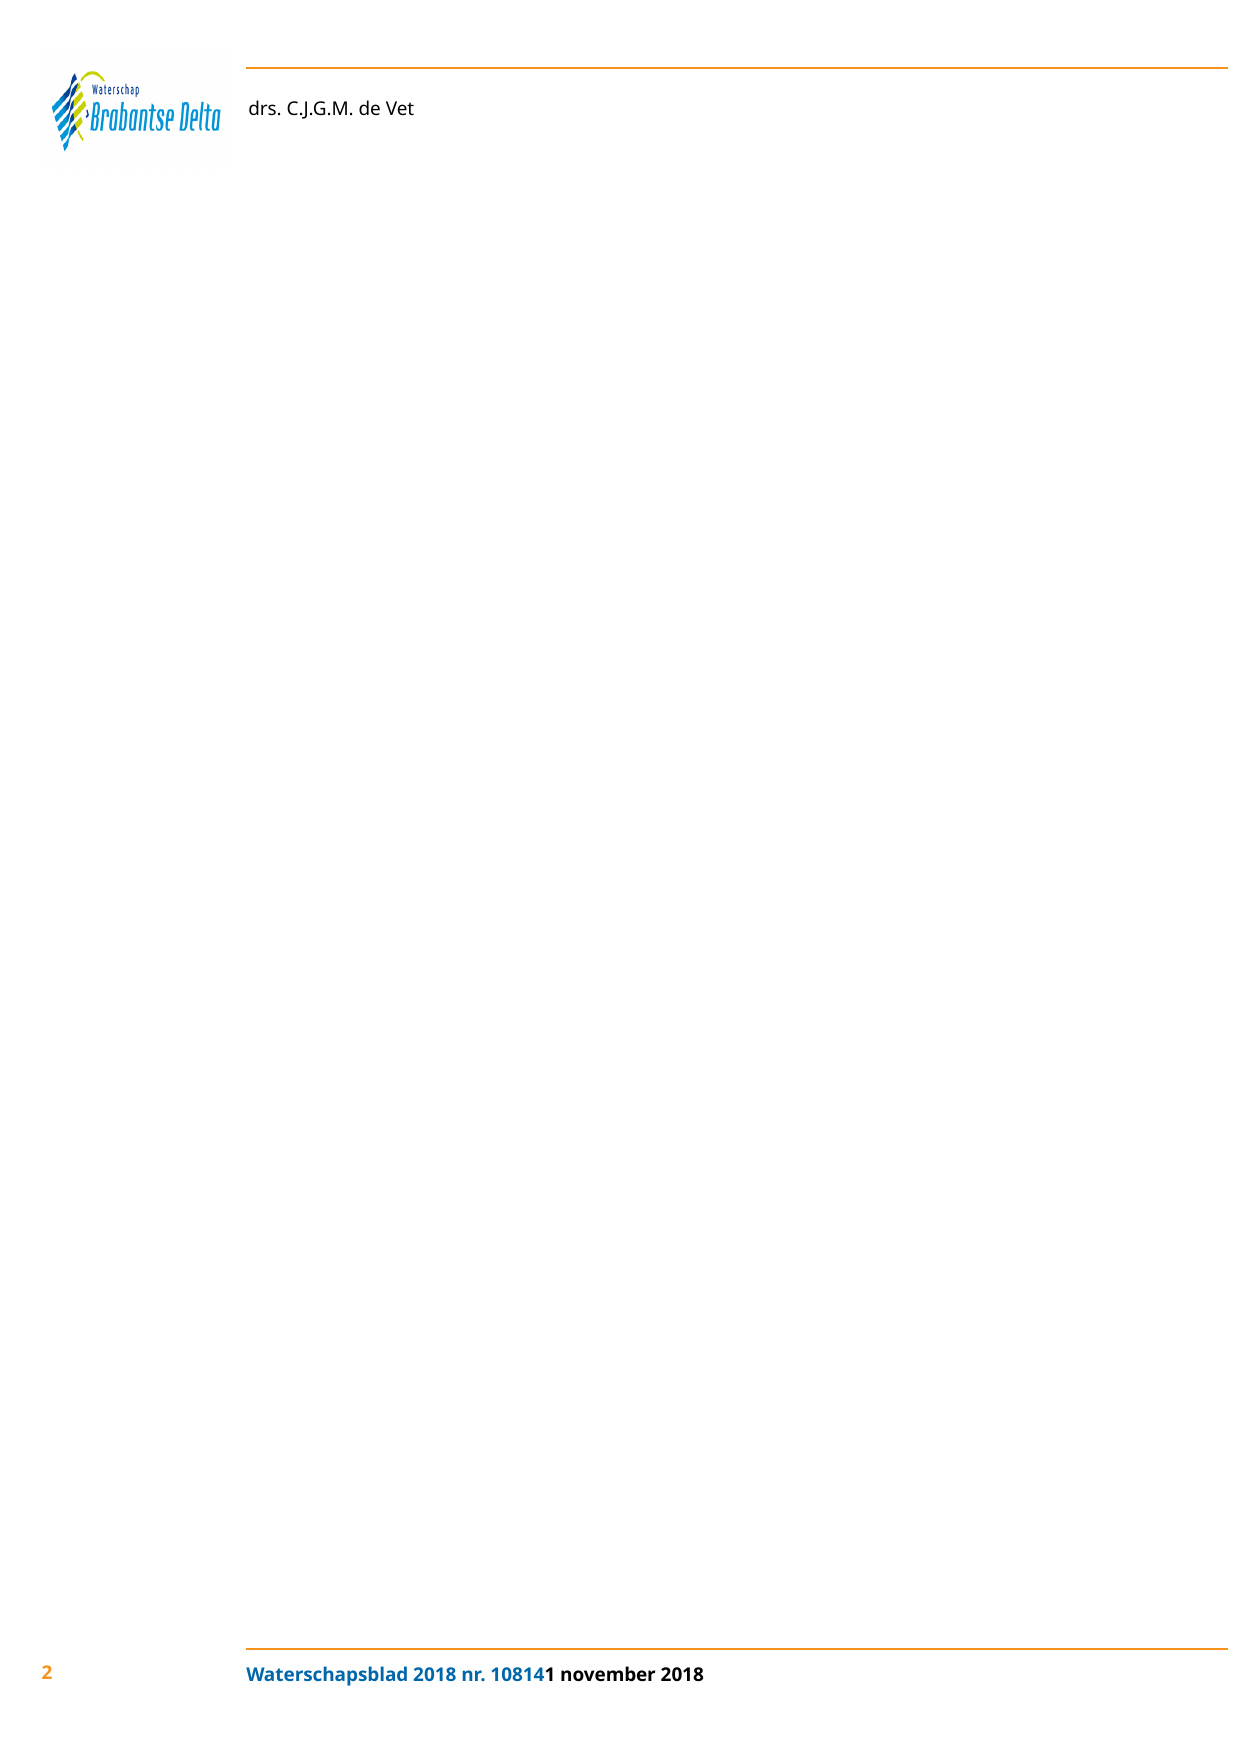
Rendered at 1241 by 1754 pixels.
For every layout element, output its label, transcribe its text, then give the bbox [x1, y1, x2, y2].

picture [41, 47, 231, 172]
text drs. C.J.G.M. de Vet [248, 95, 1152, 121]
